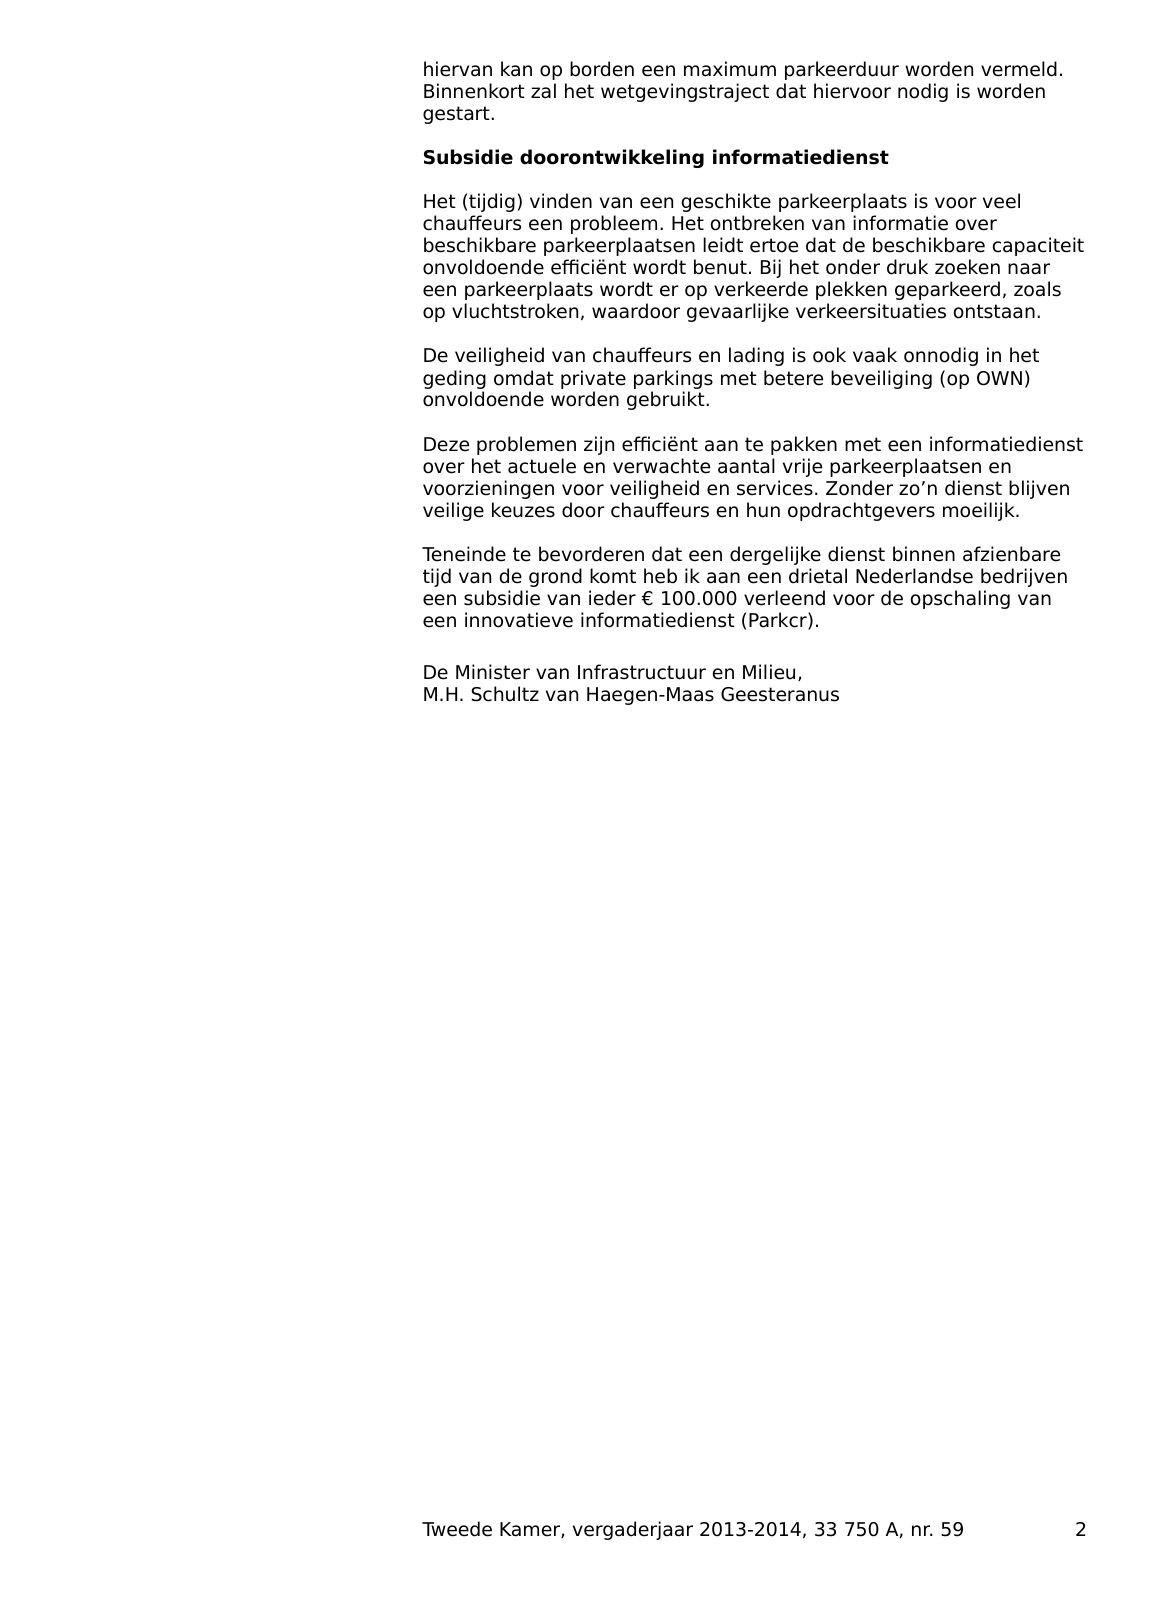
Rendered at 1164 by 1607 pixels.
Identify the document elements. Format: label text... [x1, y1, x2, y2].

text De veiligheid van chauffeurs en lading is ook vaak onnodig in het geding omdat private parkings met betere beveiliging (op OWN) onvoldoende worden gebruikt. [422, 345, 1087, 411]
text hiervan kan op borden een maximum parkeerduur worden vermeld. Binnenkort zal het wetgevingstraject dat hiervoor nodig is worden gestart. [422, 59, 1087, 125]
text De Minister van Infrastructuur en Milieu, M.H. Schultz van Haegen-Maas Geesteranus [422, 662, 1087, 706]
subtitle Subsidie doorontwikkeling informatiedienst [422, 147, 1087, 169]
text Het (tijdig) vinden van een geschikte parkeerplaats is voor veel chauffeurs een probleem. Het ontbreken van informatie over beschikbare parkeerplaatsen leidt ertoe dat de beschikbare capaciteit onvoldoende efficiënt wordt benut. Bij het onder druk zoeken naar een parkeerplaats wordt er op verkeerde plekken geparkeerd, zoals op vluchtstroken, waardoor gevaarlijke verkeersituaties ontstaan. [422, 191, 1087, 323]
text Deze problemen zijn efficiënt aan te pakken met een informatiedienst over het actuele en verwachte aantal vrije parkeerplaatsen en voorzieningen voor veiligheid en services. Zonder zo’n dienst blijven veilige keuzes door chauffeurs en hun opdrachtgevers moeilijk. [422, 433, 1087, 521]
text Teneinde te bevorderen dat een dergelijke dienst binnen afzienbare tijd van de grond komt heb ik aan een drietal Nederlandse bedrijven een subsidie van ieder € 100.000 verleend voor de opschaling van een innovatieve informatiedienst (Parkcr). [422, 544, 1087, 632]
